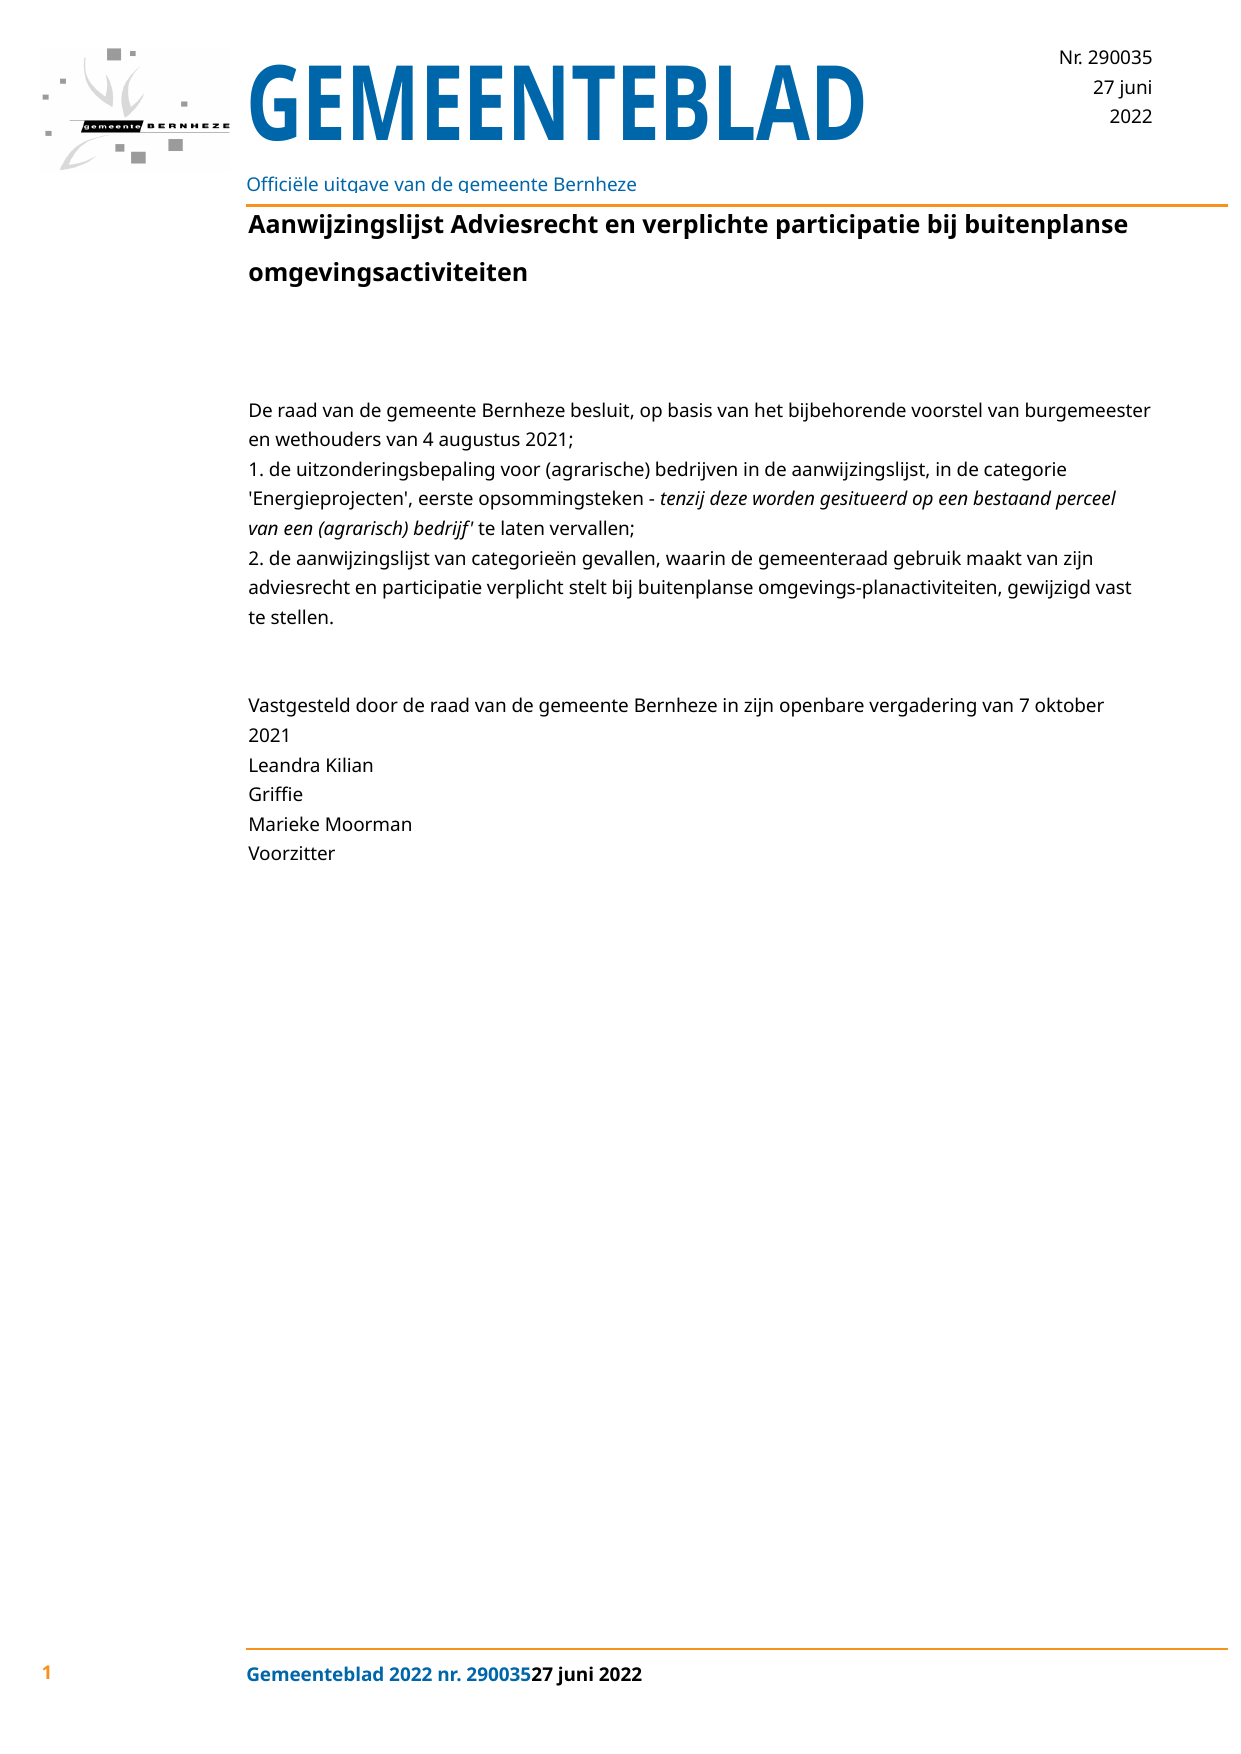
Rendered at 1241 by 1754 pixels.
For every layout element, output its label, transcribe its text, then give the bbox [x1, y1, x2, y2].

text Leandra Kilian [248, 752, 1152, 777]
text 1. de uitzonderingsbepaling voor (agrarische) bedrijven in de aanwijzingslijst, in de categorie 'Energieprojecten', eerste opsommingsteken - tenzij deze worden gesitueerd op een bestaand perceel van een (agrarisch) bedrijf' te laten vervallen; [248, 456, 1152, 541]
text Marieke Moorman [248, 811, 1152, 837]
picture [41, 47, 231, 172]
text Aanwijzingslijst Adviesrecht en verplichte participatie bij buitenplanse omgevingsactiviteiten [248, 207, 1152, 288]
text De raad van de gemeente Bernheze besluit, op basis van het bijbehorende voorstel van burgemeester en wethouders van 4 augustus 2021; [248, 397, 1152, 452]
text Vastgesteld door de raad van de gemeente Bernheze in zijn openbare vergadering van 7 oktober 2021 [248, 693, 1152, 748]
text Griffie [248, 781, 1152, 807]
text Voorzitter [248, 841, 1152, 866]
text 2. de aanwijzingslijst van categorieën gevallen, waarin de gemeenteraad gebruik maakt van zijn adviesrecht en participatie verplicht stelt bij buitenplanse omgevings-planactiviteiten, gewijzigd vast te stellen. [248, 545, 1152, 629]
